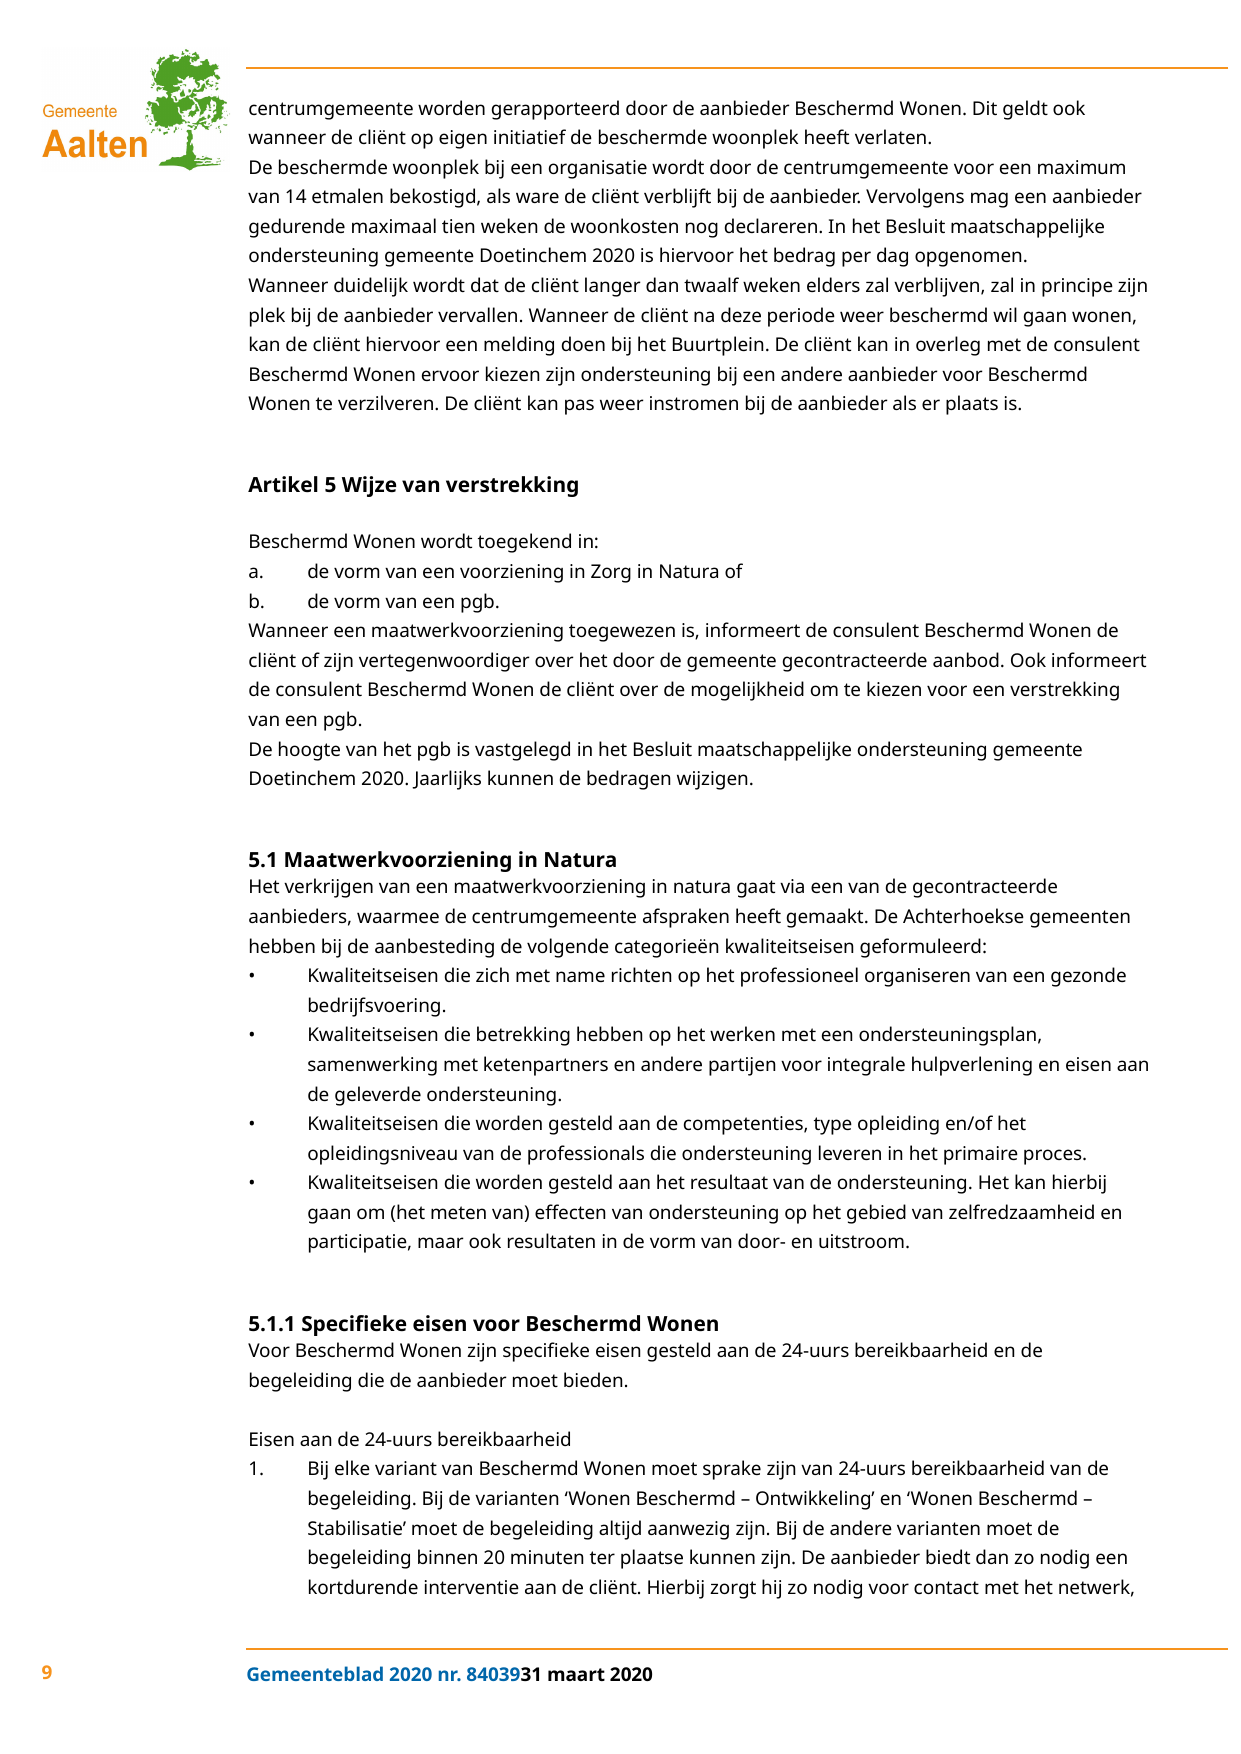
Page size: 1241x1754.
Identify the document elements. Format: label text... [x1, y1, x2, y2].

text Beschermd Wonen wordt toegekend in: [248, 529, 1152, 554]
text De beschermde woonplek bij een organisatie wordt door de centrumgemeente voor een maximum van 14 etmalen bekostigd, als ware de cliënt verblijft bij de aanbieder. Vervolgens mag een aanbieder gedurende maximaal tien weken de woonkosten nog declareren. In het Besluit maatschappelijke ondersteuning gemeente Doetinchem 2020 is hiervoor het bedrag per dag opgenomen. [248, 154, 1152, 268]
list Kwaliteitseisen die worden gesteld aan de competenties, type opleiding en/of het opleidingsniveau van de professionals die ondersteuning leveren in het primaire proces. [248, 1110, 1152, 1166]
text 5.1 Maatwerkvoorziening in Natura [248, 845, 1152, 874]
text centrumgemeente worden gerapporteerd door de aanbieder Beschermd Wonen. Dit geldt ook wanneer de cliënt op eigen initiatief de beschermde woonplek heeft verlaten. [248, 95, 1152, 150]
text Het verkrijgen van een maatwerkvoorziening in natura gaat via een van de gecontracteerde aanbieders, waarmee de centrumgemeente afspraken heeft gemaakt. De Achterhoekse gemeenten hebben bij de aanbesteding de volgende categorieën kwaliteitseisen geformuleerd: [248, 874, 1152, 959]
list Kwaliteitseisen die zich met name richten op het professioneel organiseren van een gezonde bedrijfsvoering. [248, 962, 1152, 1018]
text De hoogte van het pgb is vastgelegd in het Besluit maatschappelijke ondersteuning gemeente Doetinchem 2020. Jaarlijks kunnen de bedragen wijzigen. [248, 736, 1152, 791]
text Artikel 5 Wijze van verstrekking [248, 471, 1152, 499]
picture [41, 47, 231, 172]
list Kwaliteitseisen die worden gesteld aan het resultaat van de ondersteuning. Het kan hierbij gaan om (het meten van) effecten van ondersteuning op het gebied van zelfredzaamheid en participatie, maar ook resultaten in de vorm van door- en uitstroom. [248, 1169, 1152, 1254]
text Wanneer duidelijk wordt dat de cliënt langer dan twaalf weken elders zal verblijven, zal in principe zijn plek bij de aanbieder vervallen. Wanneer de cliënt na deze periode weer beschermd wil gaan wonen, kan de cliënt hiervoor een melding doen bij het Buurtplein. De cliënt kan in overleg met de consulent Beschermd Wonen ervoor kiezen zijn ondersteuning bij een andere aanbieder voor Beschermd Wonen te verzilveren. De cliënt kan pas weer instromen bij de aanbieder als er plaats is. [248, 272, 1152, 416]
list de vorm van een pgb. [248, 588, 1152, 613]
list Bij elke variant van Beschermd Wonen moet sprake zijn van 24-uurs bereikbaarheid van de begeleiding. Bij de varianten ‘Wonen Beschermd – Ontwikkeling’ en ‘Wonen Beschermd – Stabilisatie’ moet de begeleiding altijd aanwezig zijn. Bij de andere varianten moet de begeleiding binnen 20 minuten ter plaatse kunnen zijn. De aanbieder biedt dan zo nodig een kortdurende interventie aan de cliënt. Hierbij zorgt hij zo nodig voor contact met het netwerk, [248, 1456, 1152, 1599]
list de vorm van een voorziening in Zorg in Natura of [248, 558, 1152, 584]
list Kwaliteitseisen die betrekking hebben op het werken met een ondersteuningsplan, samenwerking met ketenpartners en andere partijen voor integrale hulpverlening en eisen aan de geleverde ondersteuning. [248, 1022, 1152, 1107]
text 5.1.1 Specifieke eisen voor Beschermd Wonen [248, 1309, 1152, 1337]
text Eisen aan de 24-uurs bereikbaarheid [248, 1426, 1152, 1452]
text Wanneer een maatwerkvoorziening toegewezen is, informeert de consulent Beschermd Wonen de cliënt of zijn vertegenwoordiger over het door de gemeente gecontracteerde aanbod. Ook informeert de consulent Beschermd Wonen de cliënt over de mogelijkheid om te kiezen voor een verstrekking van een pgb. [248, 617, 1152, 732]
text Voor Beschermd Wonen zijn specifieke eisen gesteld aan de 24-uurs bereikbaarheid en de begeleiding die de aanbieder moet bieden. [248, 1337, 1152, 1392]
